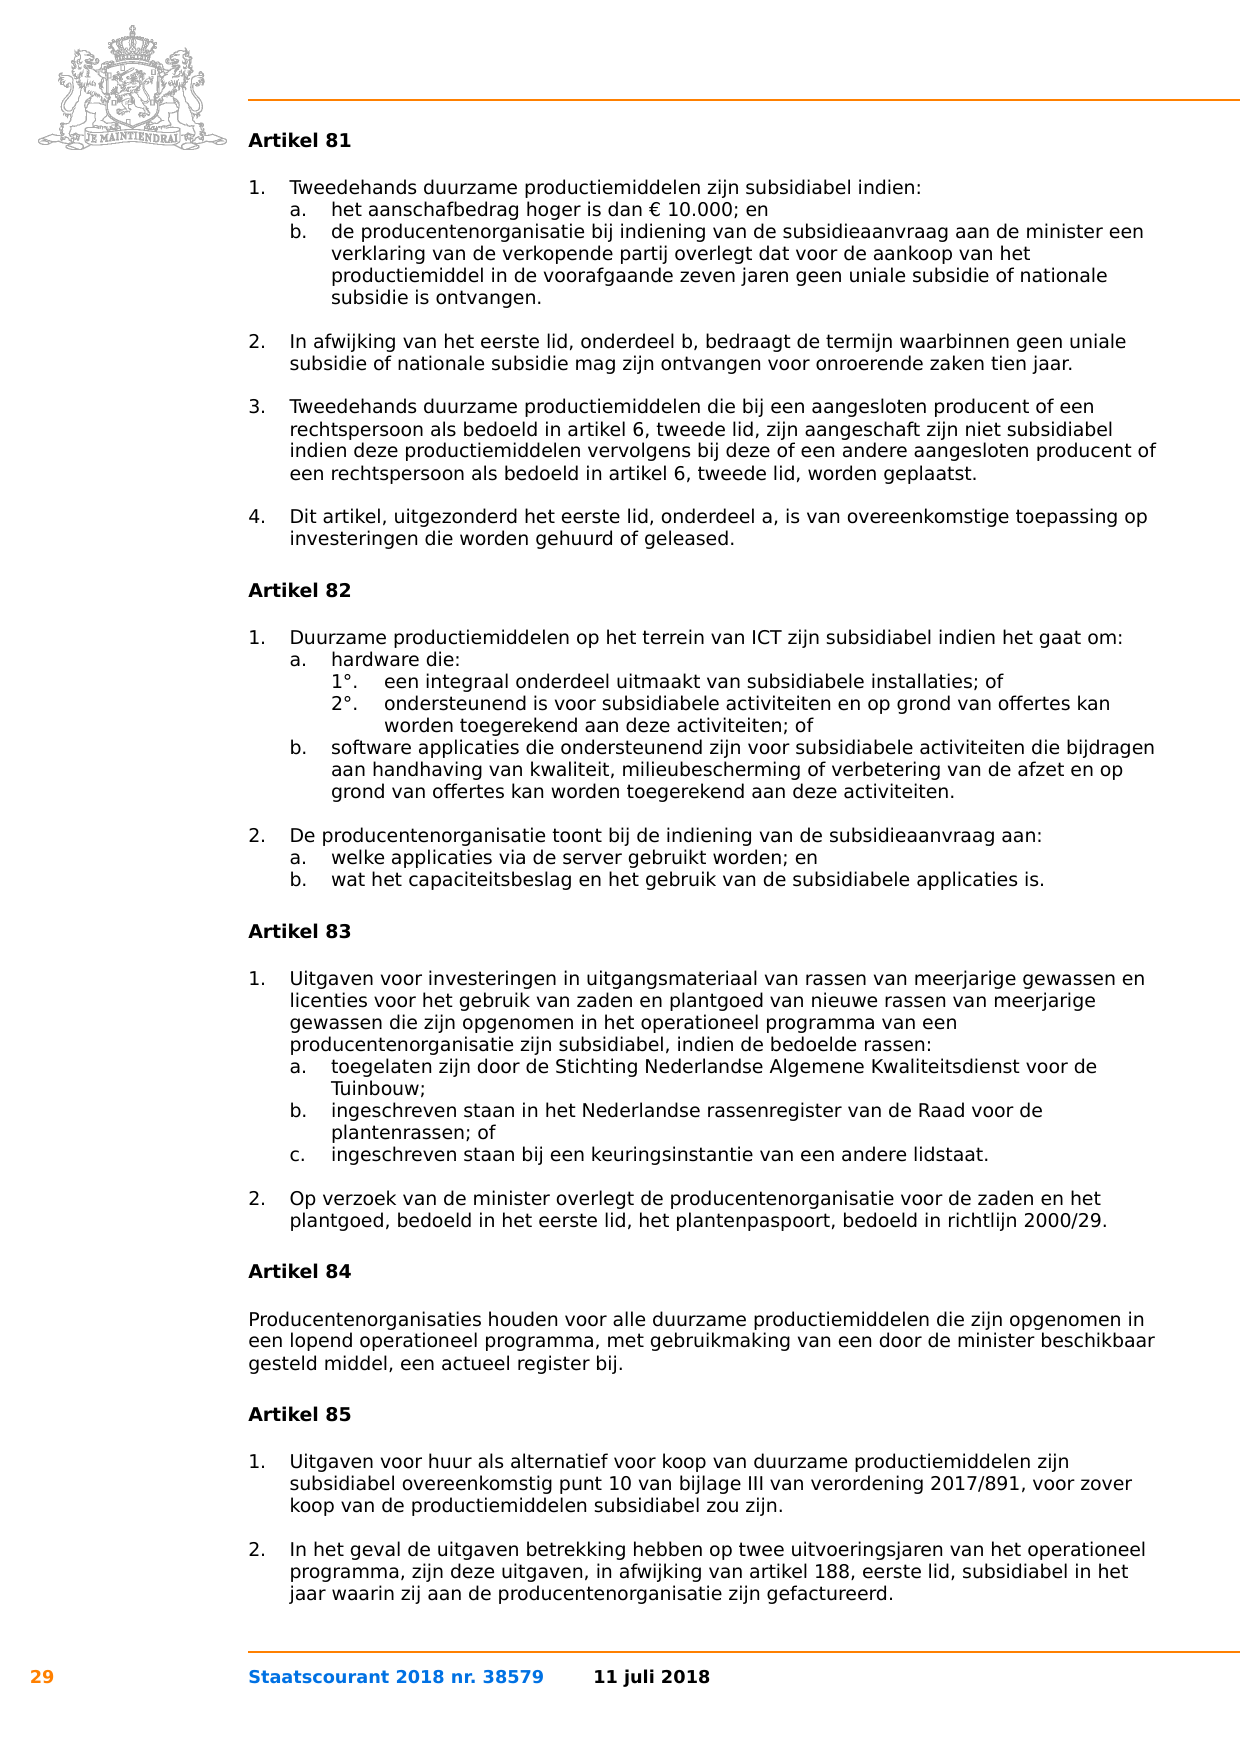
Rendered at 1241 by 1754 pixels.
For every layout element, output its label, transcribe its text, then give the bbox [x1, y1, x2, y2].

text 1. Tweedehands duurzame productiemiddelen zijn subsidiabel indien: [248, 177, 1163, 199]
text 2. De producentenorganisatie toont bij de indiening van de subsidieaanvraag aan: [248, 825, 1163, 847]
text b. ingeschreven staan in het Nederlandse rassenregister van de Raad voor de plantenrassen; of [289, 1100, 1163, 1144]
text 2. In het geval de uitgaven betrekking hebben op twee uitvoeringsjaren van het operationeel programma, zijn deze uitgaven, in afwijking van artikel 188, eerste lid, subsidiabel in het jaar waarin zij aan de producentenorganisatie zijn gefactureerd. [248, 1539, 1163, 1605]
text a. welke applicaties via de server gebruikt worden; en [289, 847, 1163, 869]
text 1. Duurzame productiemiddelen op het terrein van ICT zijn subsidiabel indien het gaat om: [248, 627, 1163, 649]
text 4. Dit artikel, uitgezonderd het eerste lid, onderdeel a, is van overeenkomstige toepassing op investeringen die worden gehuurd of geleased. [248, 506, 1163, 550]
picture [38, 25, 227, 150]
text 3. Tweedehands duurzame productiemiddelen die bij een aangesloten producent of een rechtspersoon als bedoeld in artikel 6, tweede lid, zijn aangeschaft zijn niet subsidiabel indien deze productiemiddelen vervolgens bij deze of een andere aangesloten producent of een rechtspersoon als bedoeld in artikel 6, tweede lid, worden geplaatst. [248, 396, 1163, 484]
subtitle Artikel 85 [248, 1404, 1163, 1426]
subtitle Artikel 83 [248, 921, 1163, 943]
text 1. Uitgaven voor huur als alternatief voor koop van duurzame productiemiddelen zijn subsidiabel overeenkomstig punt 10 van bijlage III van verordening 2017/891, voor zover koop van de productiemiddelen subsidiabel zou zijn. [248, 1451, 1163, 1517]
text Producentenorganisaties houden voor alle duurzame productiemiddelen die zijn opgenomen in een lopend operationeel programma, met gebruikmaking van een door de minister beschikbaar gesteld middel, een actueel register bij. [248, 1308, 1163, 1374]
text c. ingeschreven staan bij een keuringsinstantie van een andere lidstaat. [289, 1144, 1163, 1166]
text 2. Op verzoek van de minister overlegt de producentenorganisatie voor de zaden en het plantgoed, bedoeld in het eerste lid, het plantenpaspoort, bedoeld in richtlijn 2000/29. [248, 1187, 1163, 1231]
text b. software applicaties die ondersteunend zijn voor subsidiabele activiteiten die bijdragen aan handhaving van kwaliteit, milieubescherming of verbetering van de afzet en op grond van offertes kan worden toegerekend aan deze activiteiten. [289, 737, 1163, 803]
subtitle Artikel 84 [248, 1261, 1163, 1283]
text a. het aanschafbedrag hoger is dan € 10.000; en [289, 199, 1163, 221]
text 1. Uitgaven voor investeringen in uitgangsmateriaal van rassen van meerjarige gewassen en licenties voor het gebruik van zaden en plantgoed van nieuwe rassen van meerjarige gewassen die zijn opgenomen in het operationeel programma van een producentenorganisatie zijn subsidiabel, indien de bedoelde rassen: [248, 968, 1163, 1056]
text 2. In afwijking van het eerste lid, onderdeel b, bedraagt de termijn waarbinnen geen uniale subsidie of nationale subsidie mag zijn ontvangen voor onroerende zaken tien jaar. [248, 331, 1163, 374]
text a. toegelaten zijn door de Stichting Nederlandse Algemene Kwaliteitsdienst voor de Tuinbouw; [289, 1056, 1163, 1100]
text 1°. een integraal onderdeel uitmaakt van subsidiabele installaties; of [331, 671, 1163, 693]
subtitle Artikel 81 [248, 130, 1163, 152]
text 2°. ondersteunend is voor subsidiabele activiteiten en op grond van offertes kan worden toegerekend aan deze activiteiten; of [331, 693, 1163, 737]
text b. de producentenorganisatie bij indiening van de subsidieaanvraag aan de minister een verklaring van de verkopende partij overlegt dat voor de aankoop van het productiemiddel in de voorafgaande zeven jaren geen uniale subsidie of nationale subsidie is ontvangen. [289, 221, 1163, 309]
text a. hardware die: [289, 649, 1163, 671]
text b. wat het capaciteitsbeslag en het gebruik van de subsidiabele applicaties is. [289, 869, 1163, 891]
subtitle Artikel 82 [248, 580, 1163, 602]
